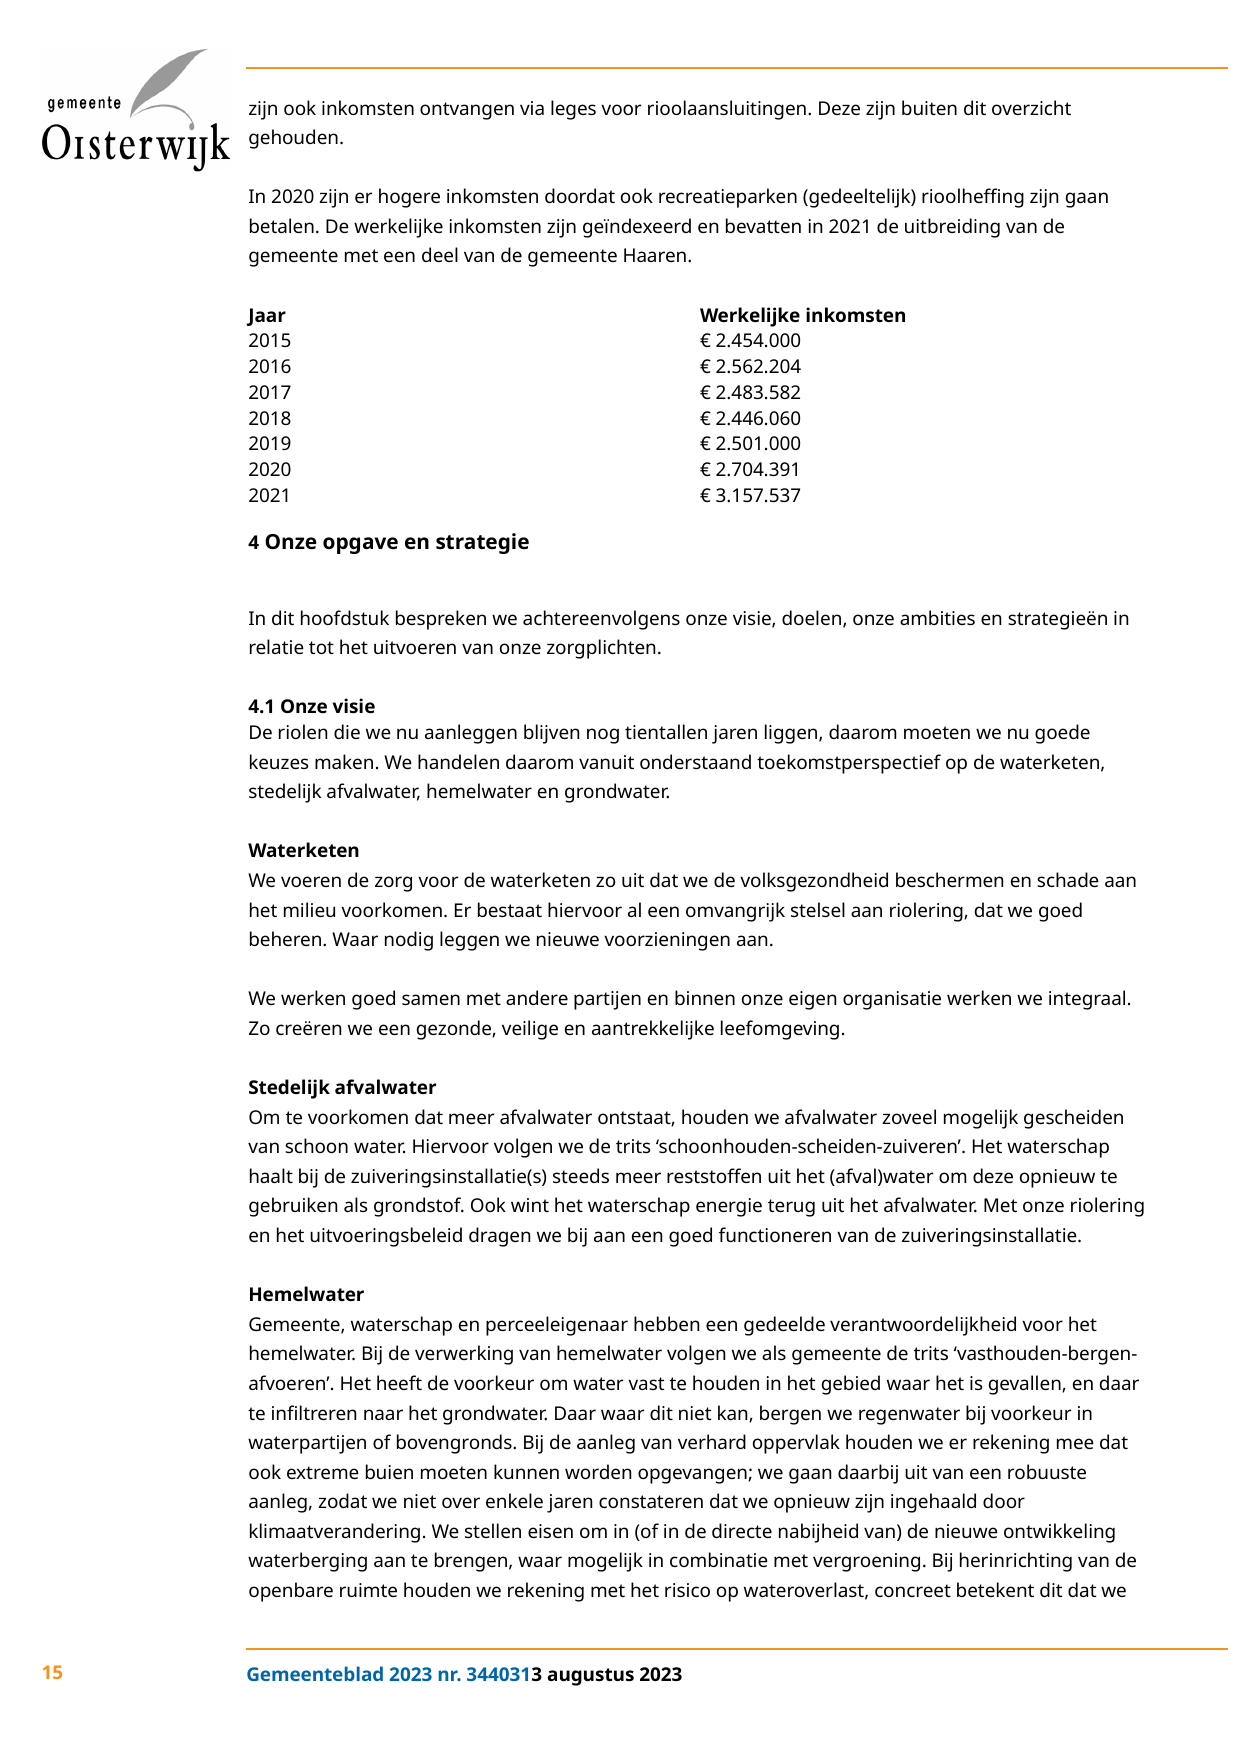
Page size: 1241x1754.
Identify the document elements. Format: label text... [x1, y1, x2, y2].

table_cell 2017 [248, 379, 700, 405]
table_cell € 2.454.000 [700, 328, 1152, 353]
text 4 Onze opgave en strategie [248, 527, 1152, 556]
table_cell € 2.446.060 [700, 405, 1152, 431]
picture [41, 47, 231, 172]
text zijn ook inkomsten ontvangen via leges voor rioolaansluitingen. Deze zijn buiten dit overzicht gehouden. [248, 95, 1152, 150]
text Gemeente, waterschap en perceeleigenaar hebben een gedeelde verantwoordelijkheid voor het hemelwater. Bij de verwerking van hemelwater volgen we als gemeente de trits ‘vasthouden-bergen-afvoeren’. Het heeft de voorkeur om water vast te houden in het gebied waar het is gevallen, en daar te infiltreren naar het grondwater. Daar waar dit niet kan, bergen we regenwater bij voorkeur in waterpartijen of bovengronds. Bij de aanleg van verhard oppervlak houden we er rekening mee dat ook extreme buien moeten kunnen worden opgevangen; we gaan daarbij uit van een robuuste aanleg, zodat we niet over enkele jaren constateren dat we opnieuw zijn ingehaald door klimaatverandering. We stellen eisen om in (of in de directe nabijheid van) de nieuwe ontwikkeling waterberging aan te brengen, waar mogelijk in combinatie met vergroening. Bij herinrichting van de openbare ruimte houden we rekening met het risico op wateroverlast, concreet betekent dit dat we [248, 1311, 1152, 1603]
text De riolen die we nu aanleggen blijven nog tientallen jaren liggen, daarom moeten we nu goede keuzes maken. We handelen daarom vanuit onderstaand toekomstperspectief op de waterketen, stedelijk afvalwater, hemelwater en grondwater. [248, 719, 1152, 804]
text We voeren de zorg voor de waterketen zo uit dat we de volksgezondheid beschermen en schade aan het milieu voorkomen. Er bestaat hiervoor al een omvangrijk stelsel aan riolering, dat we goed beheren. Waar nodig leggen we nieuwe voorzieningen aan. [248, 867, 1152, 952]
text In 2020 zijn er hogere inkomsten doordat ook recreatieparken (gedeeltelijk) rioolheffing zijn gaan betalen. De werkelijke inkomsten zijn geïndexeerd en bevatten in 2021 de uitbreiding van de gemeente met een deel van de gemeente Haaren. [248, 183, 1152, 268]
table_cell € 2.501.000 [700, 431, 1152, 456]
table_cell 2020 [248, 456, 700, 482]
table_cell 2018 [248, 405, 700, 431]
table_cell 2016 [248, 354, 700, 379]
text 4.1 Onze visie [248, 693, 1152, 719]
text Om te voorkomen dat meer afvalwater ontstaat, houden we afvalwater zoveel mogelijk gescheiden van schoon water. Hiervoor volgen we de trits ‘schoonhouden-scheiden-zuiveren’. Het waterschap haalt bij de zuiveringsinstallatie(s) steeds meer reststoffen uit het (afval)water om deze opnieuw te gebruiken als grondstof. Ook wint het waterschap energie terug uit het afvalwater. Met onze riolering en het uitvoeringsbeleid dragen we bij aan een goed functioneren van de zuiveringsinstallatie. [248, 1104, 1152, 1248]
table_header Jaar [248, 302, 700, 328]
text Stedelijk afvalwater [248, 1074, 1152, 1100]
text In dit hoofdstuk bespreken we achtereenvolgens onze visie, doelen, onze ambities en strategieën in relatie tot het uitvoeren van onze zorgplichten. [248, 605, 1152, 660]
table_cell € 2.704.391 [700, 456, 1152, 482]
table_cell € 2.562.204 [700, 354, 1152, 379]
text Hemelwater [248, 1281, 1152, 1307]
table_cell € 3.157.537 [700, 482, 1152, 508]
table_cell 2021 [248, 482, 700, 508]
table_header Werkelijke inkomsten [700, 302, 1152, 328]
text Waterketen [248, 838, 1152, 863]
text We werken goed samen met andere partijen en binnen onze eigen organisatie werken we integraal. Zo creëren we een gezonde, veilige en aantrekkelijke leefomgeving. [248, 986, 1152, 1041]
table_cell 2015 [248, 328, 700, 353]
table_cell 2019 [248, 431, 700, 456]
table_cell € 2.483.582 [700, 379, 1152, 405]
